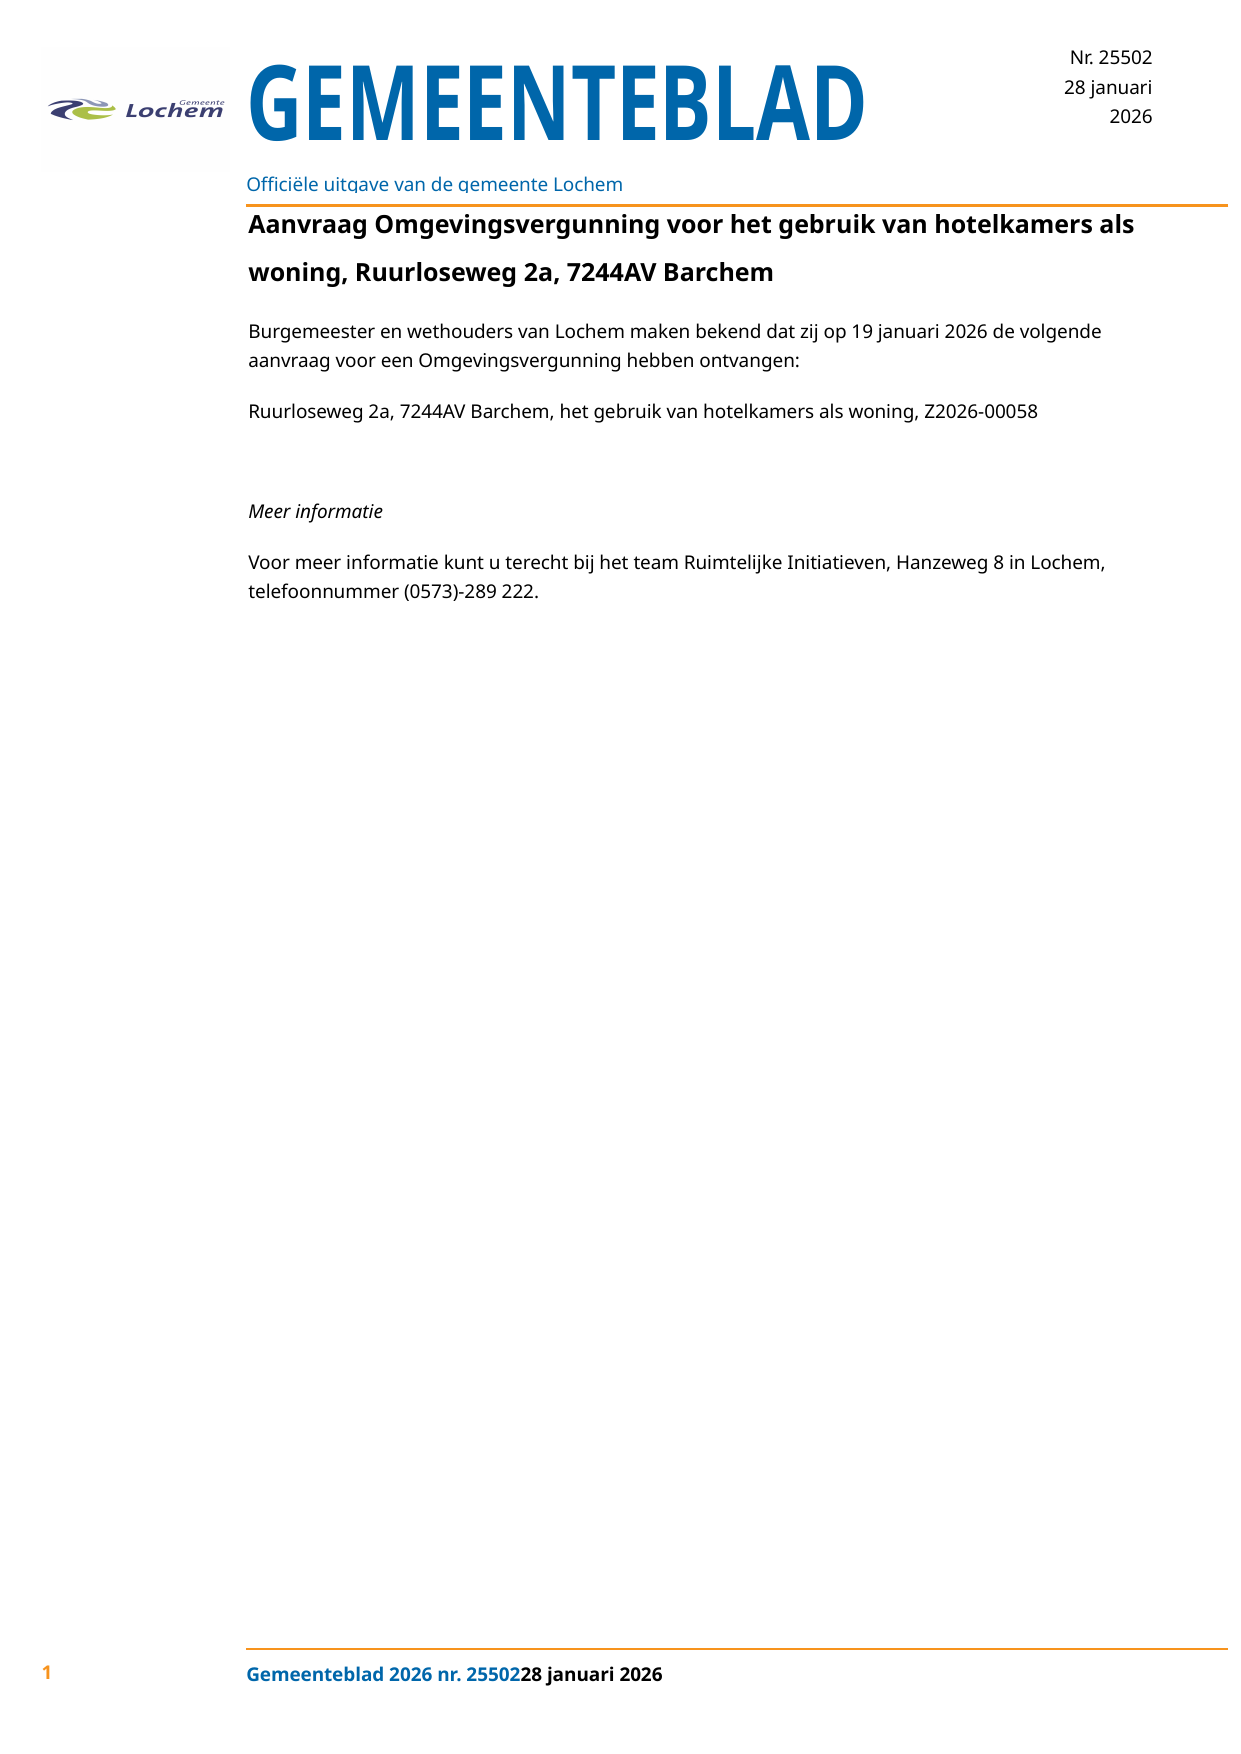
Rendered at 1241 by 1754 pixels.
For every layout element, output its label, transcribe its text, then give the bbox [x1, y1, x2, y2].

text Ruurloseweg 2a, 7244AV Barchem, het gebruik van hotelkamers als woning, Z2026-00058 [248, 398, 1152, 424]
text Burgemeester en wethouders van Lochem maken bekend dat zij op 19 januari 2026 de volgende aanvraag voor een Omgevingsvergunning hebben ontvangen: [248, 318, 1152, 373]
picture [41, 47, 231, 172]
text Meer informatie [248, 499, 1152, 524]
text Aanvraag Omgevingsvergunning voor het gebruik van hotelkamers als woning, Ruurloseweg 2a, 7244AV Barchem [248, 207, 1152, 288]
text Voor meer informatie kunt u terecht bij het team Ruimtelijke Initiatieven, Hanzeweg 8 in Lochem, telefoonnummer (0573)-289 222. [248, 549, 1152, 604]
